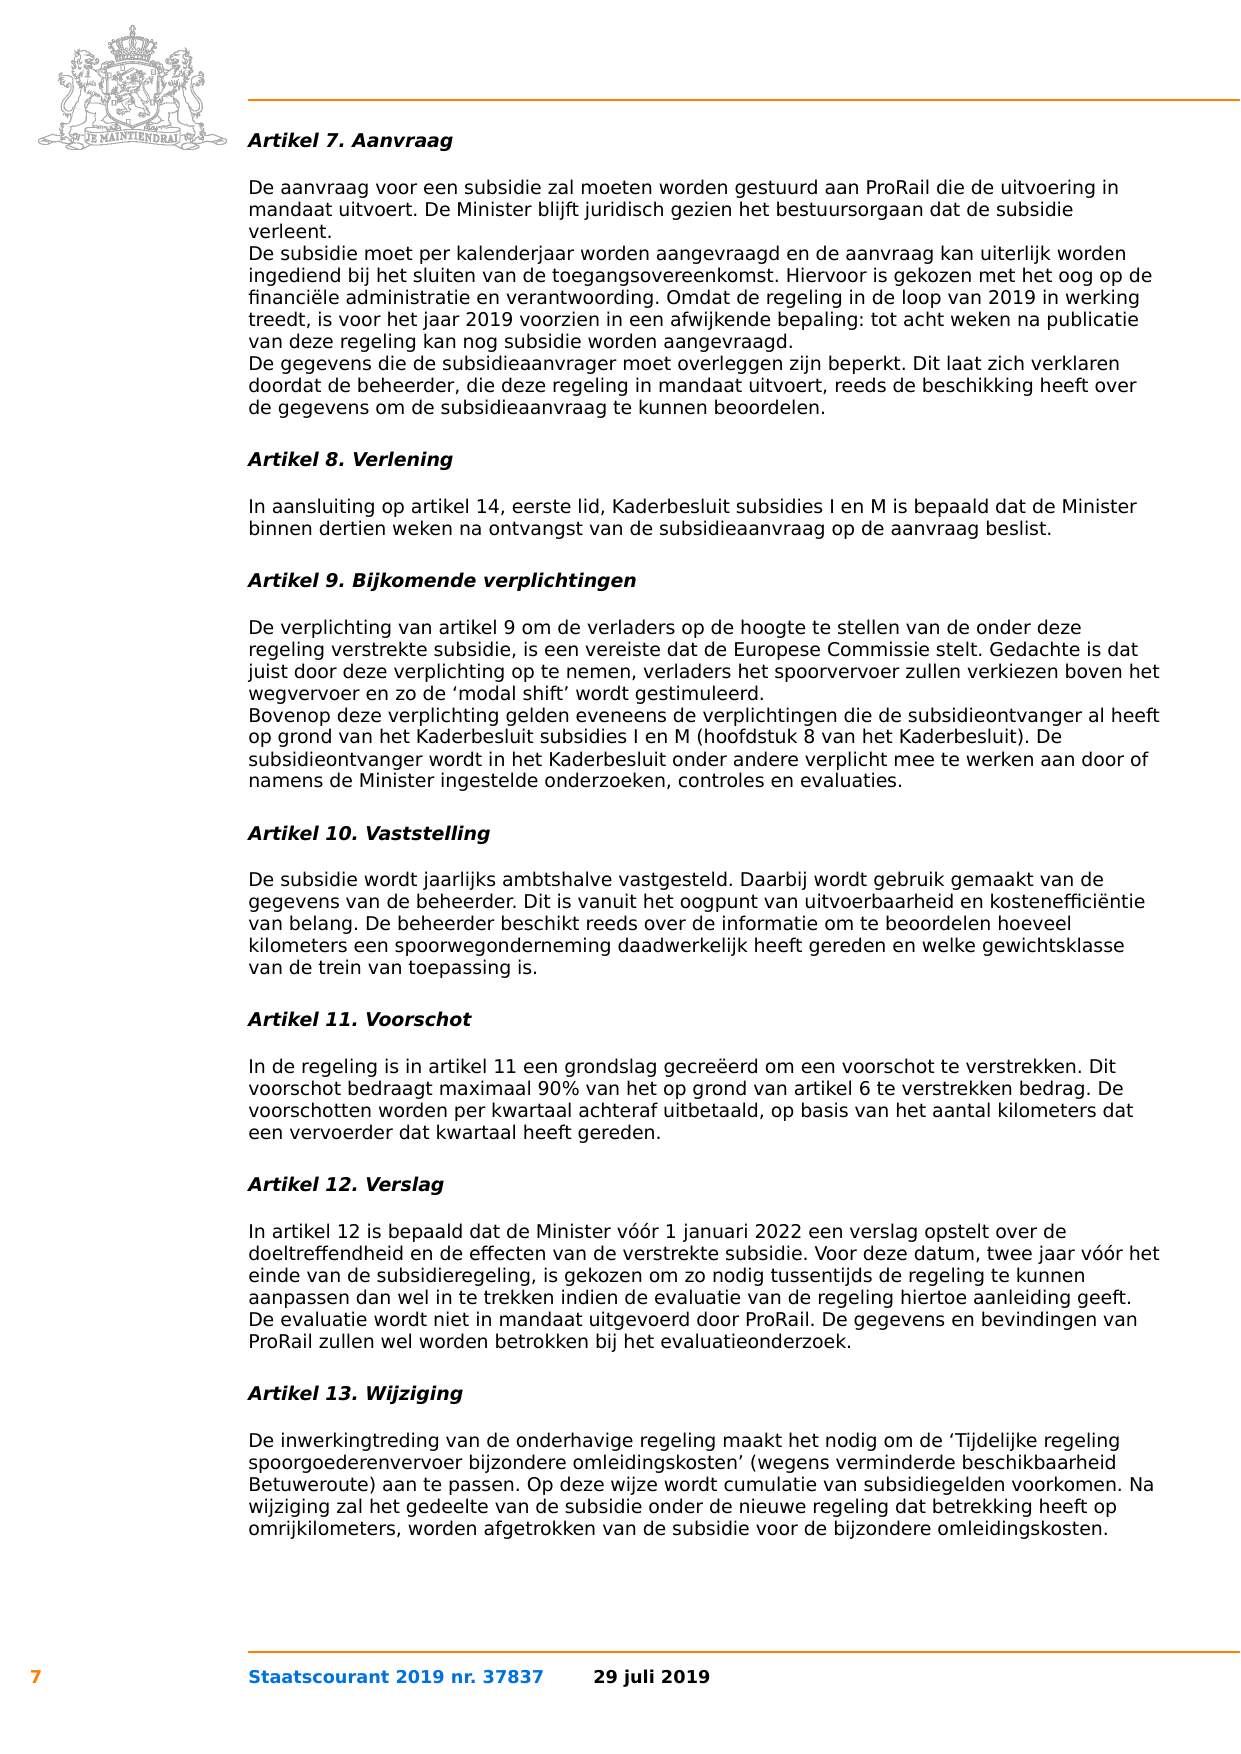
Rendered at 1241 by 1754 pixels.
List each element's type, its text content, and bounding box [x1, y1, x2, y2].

text Bovenop deze verplichting gelden eveneens de verplichtingen die de subsidieontvanger al heeft op grond van het Kaderbesluit subsidies I en M (hoofdstuk 8 van het Kaderbesluit). De subsidieontvanger wordt in het Kaderbesluit onder andere verplicht mee te werken aan door of namens de Minister ingestelde onderzoeken, controles en evaluaties. [248, 704, 1163, 792]
subtitle Artikel 11. Voorschot [248, 1009, 1163, 1031]
text De gegevens die de subsidieaanvrager moet overleggen zijn beperkt. Dit laat zich verklaren doordat de beheerder, die deze regeling in mandaat uitvoert, reeds de beschikking heeft over de gegevens om de subsidieaanvraag te kunnen beoordelen. [248, 353, 1163, 419]
picture [38, 25, 227, 150]
text De evaluatie wordt niet in mandaat uitgevoerd door ProRail. De gegevens en bevindingen van ProRail zullen wel worden betrokken bij het evaluatieonderzoek. [248, 1309, 1163, 1353]
subtitle Artikel 9. Bijkomende verplichtingen [248, 569, 1163, 592]
text De verplichting van artikel 9 om de verladers op de hoogte te stellen van de onder deze regeling verstrekte subsidie, is een vereiste dat de Europese Commissie stelt. Gedachte is dat juist door deze verplichting op te nemen, verladers het spoorvervoer zullen verkiezen boven het wegvervoer en zo de ‘modal shift’ wordt gestimuleerd. [248, 617, 1163, 704]
text De aanvraag voor een subsidie zal moeten worden gestuurd aan ProRail die de uitvoering in mandaat uitvoert. De Minister blijft juridisch gezien het bestuursorgaan dat de subsidie verleent. [248, 177, 1163, 243]
text De subsidie moet per kalenderjaar worden aangevraagd en de aanvraag kan uiterlijk worden ingediend bij het sluiten van de toegangsovereenkomst. Hiervoor is gekozen met het oog op de financiële administratie en verantwoording. Omdat de regeling in de loop van 2019 in werking treedt, is voor het jaar 2019 voorzien in een afwijkende bepaling: tot acht weken na publicatie van deze regeling kan nog subsidie worden aangevraagd. [248, 243, 1163, 353]
text In de regeling is in artikel 11 een grondslag gecreëerd om een voorschot te verstrekken. Dit voorschot bedraagt maximaal 90% van het op grond van artikel 6 te verstrekken bedrag. De voorschotten worden per kwartaal achteraf uitbetaald, op basis van het aantal kilometers dat een vervoerder dat kwartaal heeft gereden. [248, 1056, 1163, 1144]
text De inwerkingtreding van de onderhavige regeling maakt het nodig om de ‘Tijdelijke regeling spoorgoederenvervoer bijzondere omleidingskosten’ (wegens verminderde beschikbaarheid Betuweroute) aan te passen. Op deze wijze wordt cumulatie van subsidiegelden voorkomen. Na wijziging zal het gedeelte van de subsidie onder de nieuwe regeling dat betrekking heeft op omrijkilometers, worden afgetrokken van de subsidie voor de bijzondere omleidingskosten. [248, 1430, 1163, 1540]
subtitle Artikel 8. Verlening [248, 449, 1163, 471]
text In aansluiting op artikel 14, eerste lid, Kaderbesluit subsidies I en M is bepaald dat de Minister binnen dertien weken na ontvangst van de subsidieaanvraag op de aanvraag beslist. [248, 496, 1163, 539]
subtitle Artikel 12. Verslag [248, 1174, 1163, 1196]
text De subsidie wordt jaarlijks ambtshalve vastgesteld. Daarbij wordt gebruik gemaakt van de gegevens van de beheerder. Dit is vanuit het oogpunt van uitvoerbaarheid en kostenefficiëntie van belang. De beheerder beschikt reeds over de informatie om te beoordelen hoeveel kilometers een spoorwegonderneming daadwerkelijk heeft gereden en welke gewichtsklasse van de trein van toepassing is. [248, 869, 1163, 979]
subtitle Artikel 10. Vaststelling [248, 822, 1163, 844]
subtitle Artikel 7. Aanvraag [248, 130, 1163, 152]
text In artikel 12 is bepaald dat de Minister vóór 1 januari 2022 een verslag opstelt over de doeltreffendheid en de effecten van de verstrekte subsidie. Voor deze datum, twee jaar vóór het einde van de subsidieregeling, is gekozen om zo nodig tussentijds de regeling te kunnen aanpassen dan wel in te trekken indien de evaluatie van de regeling hiertoe aanleiding geeft. [248, 1221, 1163, 1309]
subtitle Artikel 13. Wijziging [248, 1383, 1163, 1405]
